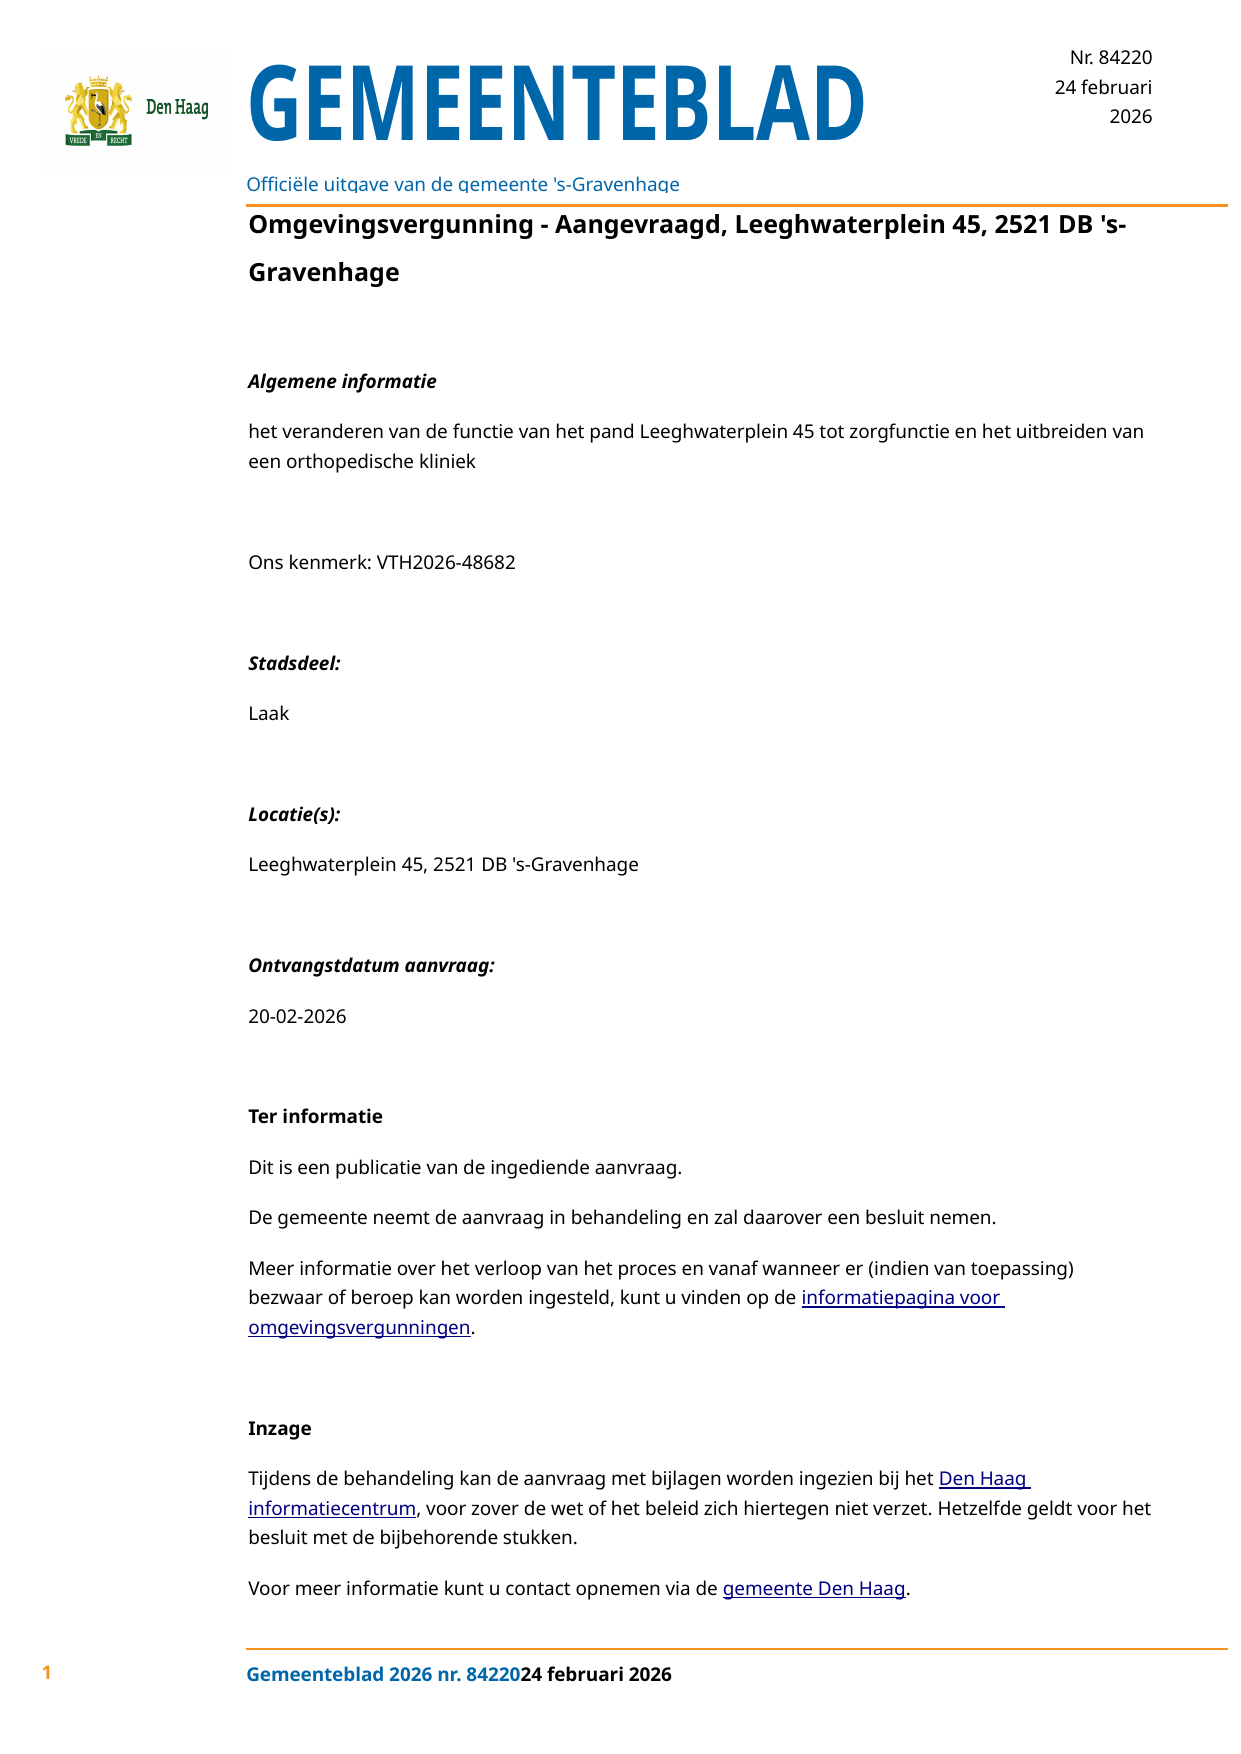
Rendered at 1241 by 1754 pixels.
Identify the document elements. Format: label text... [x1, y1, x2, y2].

text Omgevingsvergunning - Aangevraagd, Leeghwaterplein 45, 2521 DB 's-Gravenhage [248, 207, 1152, 288]
text Leeghwaterplein 45, 2521 DB 's-Gravenhage [248, 852, 1152, 877]
text Ontvangstdatum aanvraag: [248, 952, 1152, 978]
text het veranderen van de functie van het pand Leeghwaterplein 45 tot zorgfunctie en het uitbreiden van een orthopedische kliniek [248, 419, 1152, 474]
text Ons kenmerk: VTH2026-48682 [248, 549, 1152, 575]
picture [41, 47, 231, 172]
text Meer informatie over het verloop van het proces en vanaf wanneer er (indien van toepassing) bezwaar of beroep kan worden ingesteld, kunt u vinden op de informatiepagina voor omgevingsvergunningen. [248, 1255, 1152, 1340]
text Dit is een publicatie van de ingediende aanvraag. [248, 1154, 1152, 1180]
text Laak [248, 700, 1152, 726]
text Stadsdeel: [248, 650, 1152, 676]
text Inzage [248, 1415, 1152, 1441]
text Tijdens de behandeling kan de aanvraag met bijlagen worden ingezien bij het Den Haag informatiecentrum, voor zover de wet of het beleid zich hiertegen niet verzet. Hetzelfde geldt voor het besluit met de bijbehorende stukken. [248, 1465, 1152, 1550]
text Algemene informatie [248, 368, 1152, 394]
text Ter informatie [248, 1104, 1152, 1129]
text 20-02-2026 [248, 1003, 1152, 1029]
text Voor meer informatie kunt u contact opnemen via de gemeente Den Haag. [248, 1575, 1152, 1601]
text De gemeente neemt de aanvraag in behandeling en zal daarover een besluit nemen. [248, 1204, 1152, 1230]
text Locatie(s): [248, 801, 1152, 827]
